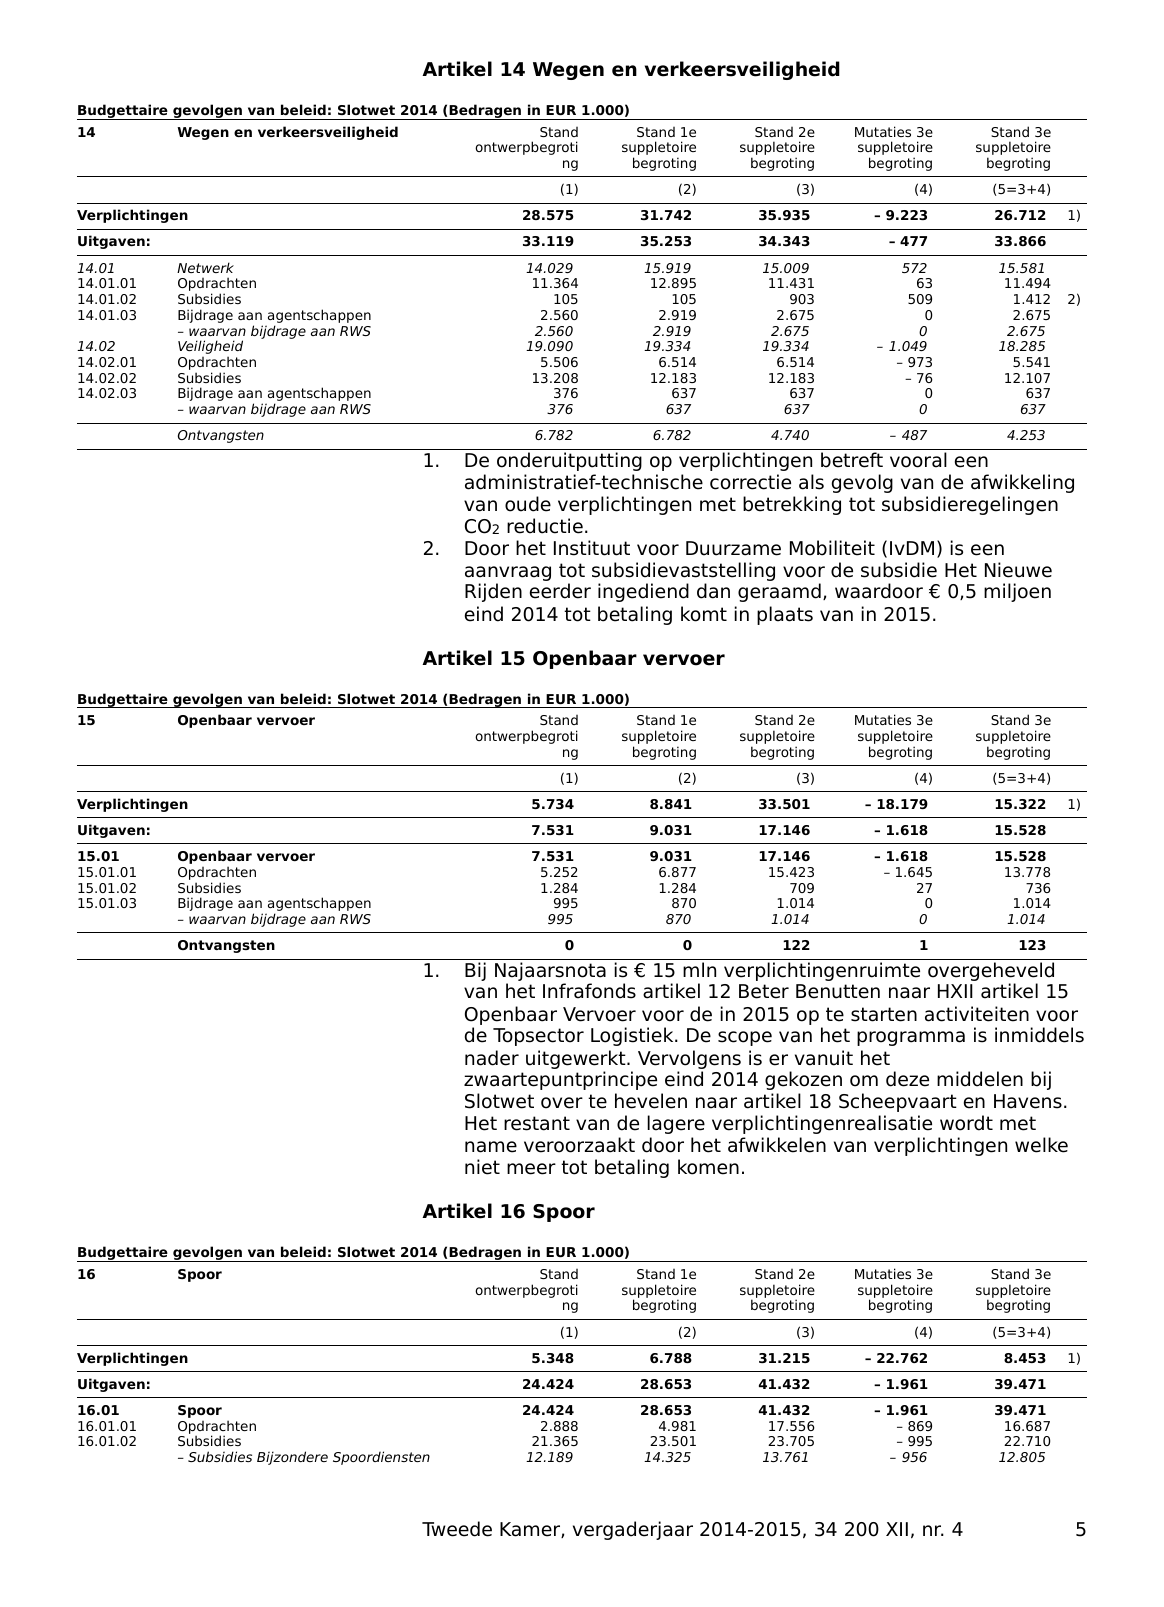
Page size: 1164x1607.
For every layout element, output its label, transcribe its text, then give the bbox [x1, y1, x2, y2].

table_cell 21.365 [466, 1434, 584, 1450]
table_cell (3) [703, 1320, 821, 1345]
table_cell 1) [1057, 1346, 1087, 1371]
table_cell (5=3+4) [939, 766, 1057, 791]
table_cell [171, 1320, 466, 1345]
table_cell 0 [466, 933, 584, 958]
table_cell 2.888 [466, 1419, 584, 1434]
table_cell 637 [585, 386, 703, 402]
table_header Budgettaire gevolgen van beleid: Slotwet 2014 (Bedragen in EUR 1.000) [77, 1245, 1087, 1261]
table_cell 16 [77, 1262, 171, 1319]
table_cell 15.01.01 [77, 865, 171, 880]
table_cell 12.107 [939, 371, 1057, 386]
table_cell [77, 933, 171, 958]
table_cell 123 [939, 933, 1057, 958]
table_cell Bijdrage aan agentschappen [171, 308, 466, 323]
table_cell 14.325 [585, 1450, 703, 1466]
table_cell 870 [585, 912, 703, 932]
table_cell Stand 2e suppletoire begroting [703, 1262, 821, 1319]
table_cell – 22.762 [821, 1346, 939, 1371]
table_cell 14.01.02 [77, 292, 171, 308]
table_cell – 1.049 [821, 339, 939, 355]
table_cell 41.432 [703, 1398, 821, 1418]
table_cell [77, 424, 171, 448]
table_cell 6.782 [585, 424, 703, 448]
table_cell 13.208 [466, 371, 584, 386]
table_cell 15.01 [77, 844, 171, 865]
table_cell 572 [821, 256, 939, 276]
table_cell [1057, 339, 1087, 355]
table_cell 12.183 [585, 371, 703, 386]
table_cell 1.284 [585, 880, 703, 896]
table_cell [77, 912, 171, 932]
table_cell [77, 766, 171, 791]
table_cell 14.01.01 [77, 276, 171, 292]
table_cell – 1.961 [821, 1398, 939, 1418]
table_cell Wegen en verkeersveiligheid [171, 120, 466, 176]
table_cell 1.014 [939, 912, 1057, 932]
text 1. Bij Najaarsnota is € 15 mln verplichtingenruimte overgeheveld van het Infrafonds artikel 12 Beter Benutten naar HXII artikel 15 Openbaar Vervoer voor de in 2015 op te starten activiteiten voor de Topsector Logistiek. De scope van het programma is inmiddels nader uitgewerkt. Vervolgens is er vanuit het zwaartepuntprincipe eind 2014 gekozen om deze middelen bij Slotwet over te hevelen naar artikel 18 Scheepvaart en Havens. Het restant van de lagere verplichtingenrealisatie wordt met name veroorzaakt door het afwikkelen van verplichtingen welke niet meer tot betaling komen. [422, 960, 1087, 1179]
table_cell 15.01.03 [77, 896, 171, 912]
table_cell Opdrachten [171, 865, 466, 880]
table_cell 31.215 [703, 1346, 821, 1371]
table_cell (4) [821, 1320, 939, 1345]
table_cell 2.675 [703, 323, 821, 339]
table_cell – 995 [821, 1434, 939, 1450]
table_cell Verplichtingen [77, 1346, 466, 1371]
table_cell 1 [821, 933, 939, 958]
table_cell Uitgaven: [77, 230, 466, 255]
table_cell 736 [939, 880, 1057, 896]
table_cell 14.02.02 [77, 371, 171, 386]
table_cell Opdrachten [171, 1419, 466, 1434]
table_cell [1057, 844, 1087, 865]
table_cell 18.285 [939, 339, 1057, 355]
table_cell – Subsidies Bijzondere Spoordiensten [171, 1450, 466, 1466]
table_cell 2.919 [585, 323, 703, 339]
table_cell [1057, 1434, 1087, 1450]
table_cell 1.412 [939, 292, 1057, 308]
table_cell 105 [466, 292, 584, 308]
text 1. De onderuitputting op verplichtingen betreft vooral een administratief-technische correctie als gevolg van de afwikkeling van oude verplichtingen met betrekking tot subsidieregelingen CO2 reductie. [422, 450, 1087, 537]
table_cell [1057, 230, 1087, 255]
table_cell 0 [585, 933, 703, 958]
table_cell [77, 1450, 171, 1466]
table_cell 509 [821, 292, 939, 308]
table_cell 6.877 [585, 865, 703, 880]
table_cell 22.710 [939, 1434, 1057, 1450]
table_cell 1) [1057, 204, 1087, 228]
table_cell 6.514 [585, 355, 703, 371]
table_cell Subsidies [171, 371, 466, 386]
table_cell 1.014 [703, 912, 821, 932]
table_cell 1) [1057, 792, 1087, 817]
table_cell [171, 766, 466, 791]
table_cell Verplichtingen [77, 204, 466, 228]
table_cell [1057, 1372, 1087, 1397]
table_cell Uitgaven: [77, 1372, 466, 1397]
table_cell [77, 177, 171, 202]
table_cell 637 [939, 402, 1057, 422]
table_cell – 1.618 [821, 844, 939, 865]
table_cell [1057, 880, 1087, 896]
table_cell [1057, 323, 1087, 339]
table_cell 24.424 [466, 1372, 584, 1397]
table_cell Stand 1e suppletoire begroting [585, 708, 703, 765]
table_cell 0 [821, 912, 939, 932]
table_cell 14.02.01 [77, 355, 171, 371]
table_cell [1057, 308, 1087, 323]
table_cell Openbaar vervoer [171, 844, 466, 865]
table_cell 19.090 [466, 339, 584, 355]
table_cell 0 [821, 896, 939, 912]
table_cell 376 [466, 402, 584, 422]
table_cell [1057, 708, 1087, 765]
table_cell 28.653 [585, 1398, 703, 1418]
table_cell 1.284 [466, 880, 584, 896]
table_cell Stand 3e suppletoire begroting [939, 708, 1057, 765]
table_cell Veiligheid [171, 339, 466, 355]
table_cell (3) [703, 766, 821, 791]
table_cell 0 [821, 323, 939, 339]
table_cell 15.528 [939, 844, 1057, 865]
table_cell – 1.645 [821, 865, 939, 880]
table_cell – waarvan bijdrage aan RWS [171, 912, 466, 932]
table_cell 15.322 [939, 792, 1057, 817]
table_cell Stand 3e suppletoire begroting [939, 120, 1057, 176]
table_cell (2) [585, 177, 703, 202]
table_cell [1057, 355, 1087, 371]
table_cell 15.919 [585, 256, 703, 276]
table_cell 1.014 [703, 896, 821, 912]
table_cell 637 [703, 386, 821, 402]
table_cell 709 [703, 880, 821, 896]
table_cell 11.364 [466, 276, 584, 292]
table_cell – 9.223 [821, 204, 939, 228]
table_cell [1057, 912, 1087, 932]
table_cell 19.334 [585, 339, 703, 355]
table_cell [1057, 1398, 1087, 1418]
table_cell (5=3+4) [939, 177, 1057, 202]
table_cell 33.119 [466, 230, 584, 255]
table_header Budgettaire gevolgen van beleid: Slotwet 2014 (Bedragen in EUR 1.000) [77, 103, 1087, 119]
table_cell – 487 [821, 424, 939, 448]
table_cell 2) [1057, 292, 1087, 308]
table_cell [1057, 386, 1087, 402]
table_cell Subsidies [171, 1434, 466, 1450]
table_cell 26.712 [939, 204, 1057, 228]
table_cell 39.471 [939, 1372, 1057, 1397]
table_cell 870 [585, 896, 703, 912]
table_cell [1057, 402, 1087, 422]
table_header Budgettaire gevolgen van beleid: Slotwet 2014 (Bedragen in EUR 1.000) [77, 691, 1087, 707]
table_cell [77, 402, 171, 422]
table_cell Mutaties 3e suppletoire begroting [821, 708, 939, 765]
table_cell 13.761 [703, 1450, 821, 1466]
table_cell Ontvangsten [171, 424, 466, 448]
table_cell 12.895 [585, 276, 703, 292]
table_cell 5.252 [466, 865, 584, 880]
table_cell 14 [77, 120, 171, 176]
table_cell – waarvan bijdrage aan RWS [171, 402, 466, 422]
table_cell [1057, 276, 1087, 292]
table_cell (1) [466, 766, 584, 791]
subtitle Artikel 15 Openbaar vervoer [422, 648, 1087, 669]
table_cell 28.653 [585, 1372, 703, 1397]
table_cell 6.788 [585, 1346, 703, 1371]
table_cell 0 [821, 402, 939, 422]
table_cell – waarvan bijdrage aan RWS [171, 323, 466, 339]
table_cell Netwerk [171, 256, 466, 276]
table_cell 24.424 [466, 1398, 584, 1418]
table_cell 16.01.02 [77, 1434, 171, 1450]
table_cell [1057, 1320, 1087, 1345]
table_cell [1057, 1419, 1087, 1434]
table_cell Opdrachten [171, 355, 466, 371]
table_cell 9.031 [585, 844, 703, 865]
table_cell [1057, 766, 1087, 791]
table_cell Ontvangsten [171, 933, 466, 958]
table_cell Subsidies [171, 292, 466, 308]
table_cell 2.560 [466, 308, 584, 323]
table_cell 7.531 [466, 844, 584, 865]
table_cell 34.343 [703, 230, 821, 255]
table_cell 637 [703, 402, 821, 422]
table_cell 17.146 [703, 818, 821, 843]
table_cell [1057, 933, 1087, 958]
table_cell [77, 1320, 171, 1345]
table_cell 14.01.03 [77, 308, 171, 323]
table_cell (5=3+4) [939, 1320, 1057, 1345]
table_cell Openbaar vervoer [171, 708, 466, 765]
table_cell 903 [703, 292, 821, 308]
table_cell [1057, 256, 1087, 276]
table_cell 4.981 [585, 1419, 703, 1434]
table_cell 6.782 [466, 424, 584, 448]
table_cell Stand 3e suppletoire begroting [939, 1262, 1057, 1319]
table_cell 995 [466, 912, 584, 932]
table_cell 8.453 [939, 1346, 1057, 1371]
table_cell 14.029 [466, 256, 584, 276]
table_cell 39.471 [939, 1398, 1057, 1418]
table_cell Spoor [171, 1398, 466, 1418]
table_cell 4.740 [703, 424, 821, 448]
table_cell 15.528 [939, 818, 1057, 843]
table_cell 11.494 [939, 276, 1057, 292]
table_cell [1057, 818, 1087, 843]
table_cell 6.514 [703, 355, 821, 371]
table_cell Stand ontwerpbegroting [466, 708, 584, 765]
table_cell 15.009 [703, 256, 821, 276]
table_cell 13.778 [939, 865, 1057, 880]
table_cell 15.01.02 [77, 880, 171, 896]
table_cell 19.334 [703, 339, 821, 355]
table_cell Opdrachten [171, 276, 466, 292]
table_cell Verplichtingen [77, 792, 466, 817]
table_cell [1057, 1450, 1087, 1466]
table_cell [1057, 896, 1087, 912]
table_cell 27 [821, 880, 939, 896]
table_cell (2) [585, 1320, 703, 1345]
table_cell [1057, 120, 1087, 176]
table_cell – 869 [821, 1419, 939, 1434]
table_cell Stand 1e suppletoire begroting [585, 1262, 703, 1319]
table_cell (2) [585, 766, 703, 791]
table_cell 17.146 [703, 844, 821, 865]
table_cell 17.556 [703, 1419, 821, 1434]
table_cell [171, 177, 466, 202]
table_cell Mutaties 3e suppletoire begroting [821, 1262, 939, 1319]
text 2. Door het Instituut voor Duurzame Mobiliteit (IvDM) is een aanvraag tot subsidievaststelling voor de subsidie Het Nieuwe Rijden eerder ingediend dan geraamd, waardoor € 0,5 miljoen eind 2014 tot betaling komt in plaats van in 2015. [422, 537, 1087, 625]
table_cell 23.501 [585, 1434, 703, 1450]
table_cell 16.687 [939, 1419, 1057, 1434]
table_cell – 18.179 [821, 792, 939, 817]
table_cell [1057, 1262, 1087, 1319]
table_cell 12.189 [466, 1450, 584, 1466]
table_cell 0 [821, 386, 939, 402]
table_cell [1057, 177, 1087, 202]
table_cell 35.935 [703, 204, 821, 228]
table_cell (1) [466, 177, 584, 202]
table_cell 16.01.01 [77, 1419, 171, 1434]
table_cell – 477 [821, 230, 939, 255]
table_cell 5.541 [939, 355, 1057, 371]
table_cell 8.841 [585, 792, 703, 817]
table_cell Subsidies [171, 880, 466, 896]
table_cell 7.531 [466, 818, 584, 843]
table_cell 33.501 [703, 792, 821, 817]
table_cell 376 [466, 386, 584, 402]
table_cell [1057, 424, 1087, 448]
table_cell 1.014 [939, 896, 1057, 912]
table_cell 637 [585, 402, 703, 422]
table_cell 12.183 [703, 371, 821, 386]
table_cell 15.581 [939, 256, 1057, 276]
table_cell Spoor [171, 1262, 466, 1319]
table_cell – 956 [821, 1450, 939, 1466]
table_cell [77, 323, 171, 339]
table_cell Stand 2e suppletoire begroting [703, 708, 821, 765]
table_cell 14.02.03 [77, 386, 171, 402]
table_cell 122 [703, 933, 821, 958]
table_cell Stand 1e suppletoire begroting [585, 120, 703, 176]
table_cell 31.742 [585, 204, 703, 228]
table_cell 33.866 [939, 230, 1057, 255]
table_cell (4) [821, 766, 939, 791]
table_cell 5.506 [466, 355, 584, 371]
subtitle Artikel 14 Wegen en verkeersveiligheid [422, 59, 1087, 81]
table_cell 12.805 [939, 1450, 1057, 1466]
table_cell Bijdrage aan agentschappen [171, 896, 466, 912]
table_cell 14.01 [77, 256, 171, 276]
table_cell Bijdrage aan agentschappen [171, 386, 466, 402]
table_cell 0 [821, 308, 939, 323]
table_cell 2.919 [585, 308, 703, 323]
table_cell 995 [466, 896, 584, 912]
table_cell 2.560 [466, 323, 584, 339]
table_cell 11.431 [703, 276, 821, 292]
table_cell 35.253 [585, 230, 703, 255]
table_cell 15 [77, 708, 171, 765]
table_cell – 76 [821, 371, 939, 386]
table_cell 637 [939, 386, 1057, 402]
subtitle Artikel 16 Spoor [422, 1201, 1087, 1223]
table_cell 5.348 [466, 1346, 584, 1371]
table_cell 5.734 [466, 792, 584, 817]
table_cell Stand 2e suppletoire begroting [703, 120, 821, 176]
table_cell 63 [821, 276, 939, 292]
table_cell 14.02 [77, 339, 171, 355]
table_cell [1057, 865, 1087, 880]
table_cell Uitgaven: [77, 818, 466, 843]
table_cell 4.253 [939, 424, 1057, 448]
table_cell (4) [821, 177, 939, 202]
table_cell – 1.961 [821, 1372, 939, 1397]
table_cell – 973 [821, 355, 939, 371]
table_cell (3) [703, 177, 821, 202]
table_cell 105 [585, 292, 703, 308]
table_cell 9.031 [585, 818, 703, 843]
table_cell Stand ontwerpbegroting [466, 120, 584, 176]
table_cell (1) [466, 1320, 584, 1345]
table_cell 41.432 [703, 1372, 821, 1397]
table_cell 15.423 [703, 865, 821, 880]
table_cell [1057, 371, 1087, 386]
table_cell 23.705 [703, 1434, 821, 1450]
table_cell 28.575 [466, 204, 584, 228]
table_cell Mutaties 3e suppletoire begroting [821, 120, 939, 176]
table_cell 2.675 [703, 308, 821, 323]
table_cell 2.675 [939, 323, 1057, 339]
table_cell 2.675 [939, 308, 1057, 323]
table_cell – 1.618 [821, 818, 939, 843]
table_cell 16.01 [77, 1398, 171, 1418]
table_cell Stand ontwerpbegroting [466, 1262, 584, 1319]
